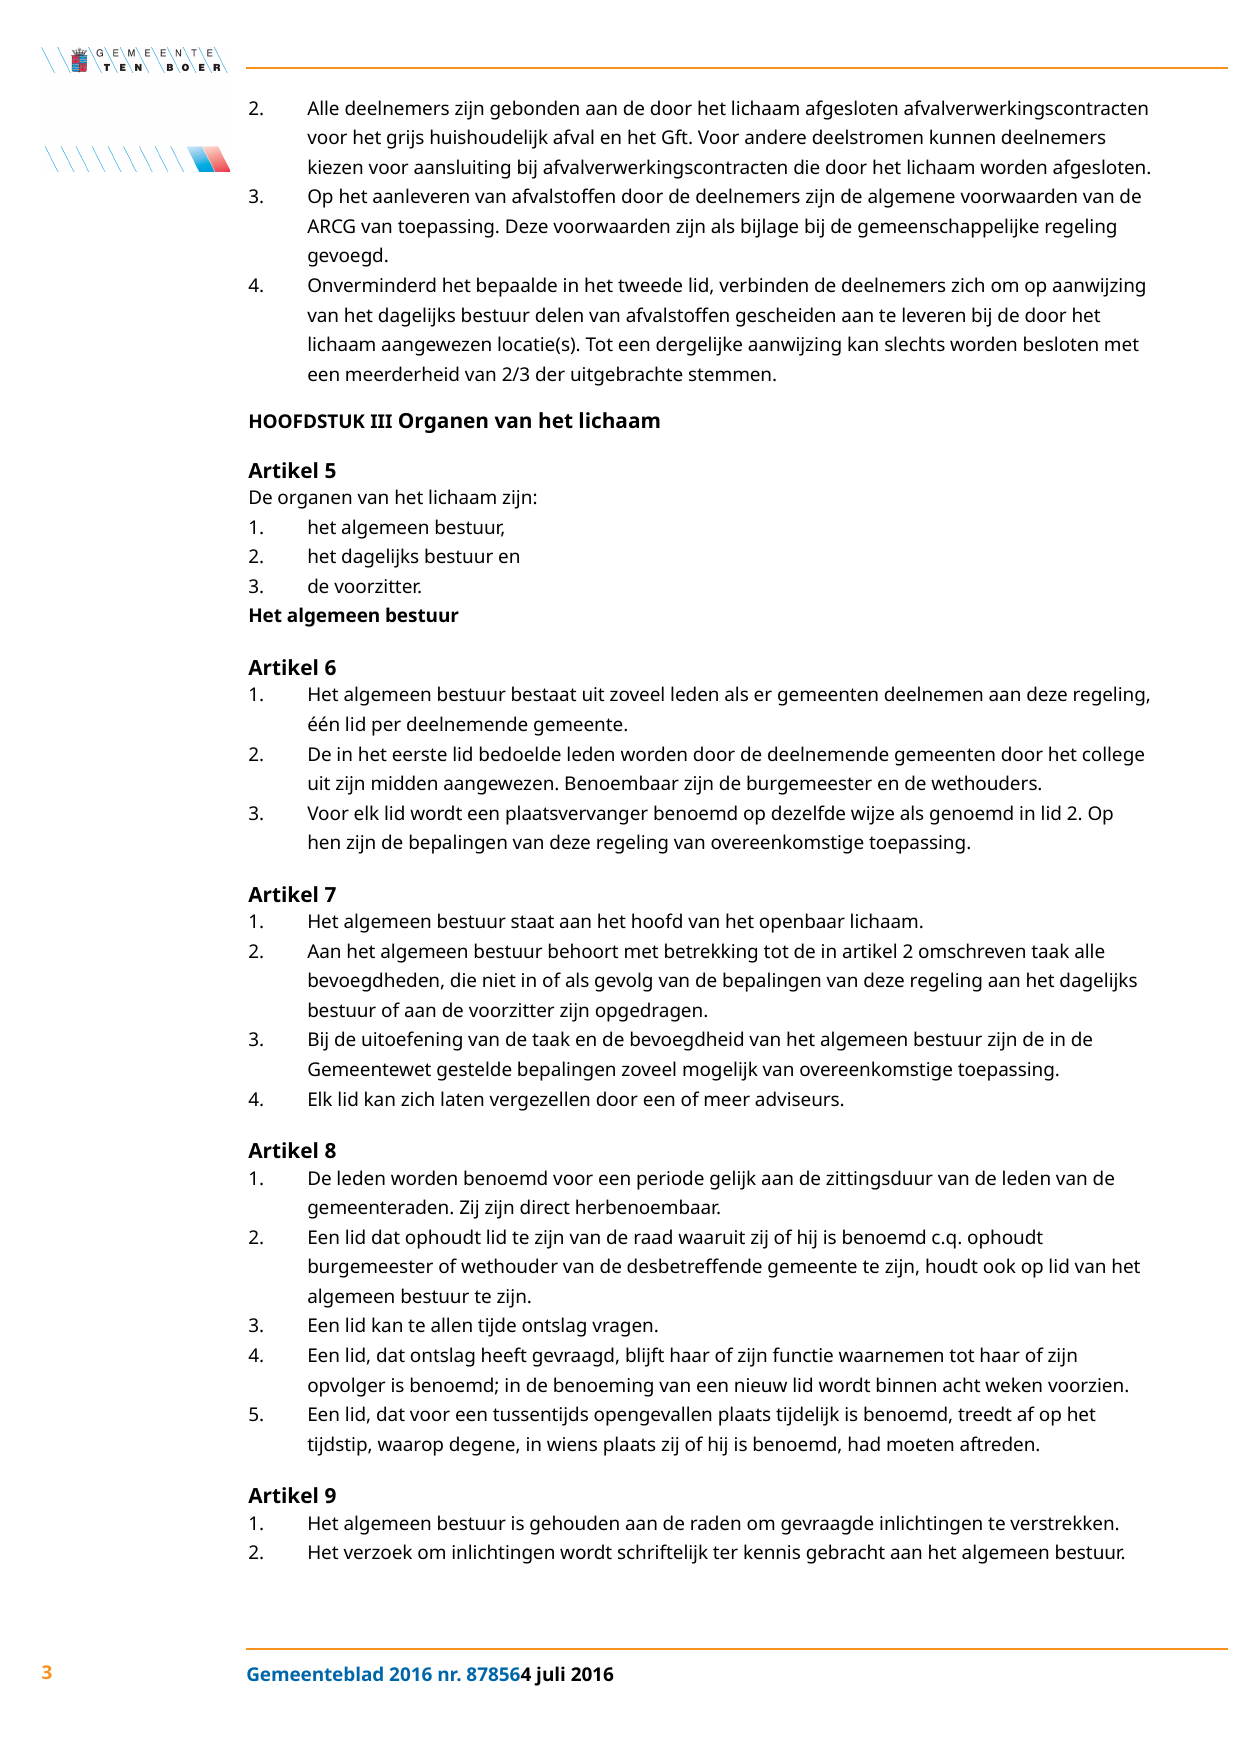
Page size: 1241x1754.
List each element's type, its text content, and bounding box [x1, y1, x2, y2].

list Elk lid kan zich laten vergezellen door een of meer adviseurs. [248, 1086, 1152, 1112]
list De leden worden benoemd voor een periode gelijk aan de zittingsduur van de leden van de gemeenteraden. Zij zijn direct herbenoembaar. [248, 1165, 1152, 1220]
list Voor elk lid wordt een plaatsvervanger benoemd op dezelfde wijze als genoemd in lid 2. Op hen zijn de bepalingen van deze regeling van overeenkomstige toepassing. [248, 800, 1152, 855]
list Het algemeen bestuur is gehouden aan de raden om gevraagde inlichtingen te verstrekken. [248, 1510, 1152, 1536]
list het dagelijks bestuur en [248, 543, 1152, 569]
list de voorzitter. [248, 573, 1152, 599]
text Artikel 9 [248, 1481, 1152, 1510]
text Artikel 8 [248, 1136, 1152, 1165]
text Artikel 7 [248, 880, 1152, 908]
list Onverminderd het bepaalde in het tweede lid, verbinden de deelnemers zich om op aanwijzing van het dagelijks bestuur delen van afvalstoffen gescheiden aan te leveren bij de door het lichaam aangewezen locatie(s). Tot een dergelijke aanwijzing kan slechts worden besloten met een meerderheid van 2/3 der uitgebrachte stemmen. [248, 272, 1152, 387]
list Het algemeen bestuur bestaat uit zoveel leden als er gemeenten deelnemen aan deze regeling, één lid per deelnemende gemeente. [248, 682, 1152, 737]
text HOOFDSTUK III Organen van het lichaam [248, 407, 1152, 435]
list De in het eerste lid bedoelde leden worden door de deelnemende gemeenten door het college uit zijn midden aangewezen. Benoembaar zijn de burgemeester en de wethouders. [248, 741, 1152, 796]
list Een lid dat ophoudt lid te zijn van de raad waaruit zij of hij is benoemd c.q. ophoudt burgemeester of wethouder van de desbetreffende gemeente te zijn, houdt ook op lid van het algemeen bestuur te zijn. [248, 1224, 1152, 1309]
list Een lid kan te allen tijde ontslag vragen. [248, 1313, 1152, 1338]
list Het verzoek om inlichtingen wordt schriftelijk ter kennis gebracht aan het algemeen bestuur. [248, 1539, 1152, 1565]
text De organen van het lichaam zijn: [248, 484, 1152, 510]
text Artikel 6 [248, 653, 1152, 682]
list Alle deelnemers zijn gebonden aan de door het lichaam afgesloten afvalverwerkingscontracten voor het grijs huishoudelijk afval en het Gft. Voor andere deelstromen kunnen deelnemers kiezen voor aansluiting bij afvalverwerkingscontracten die door het lichaam worden afgesloten. [248, 95, 1152, 180]
list het algemeen bestuur, [248, 514, 1152, 540]
list Een lid, dat ontslag heeft gevraagd, blijft haar of zijn functie waarnemen tot haar of zijn opvolger is benoemd; in de benoeming van een nieuw lid wordt binnen acht weken voorzien. [248, 1342, 1152, 1397]
text Het algemeen bestuur [248, 603, 1152, 628]
list Een lid, dat voor een tussentijds opengevallen plaats tijdelijk is benoemd, treedt af op het tijdstip, waarop degene, in wiens plaats zij of hij is benoemd, had moeten aftreden. [248, 1401, 1152, 1457]
list Bij de uitoefening van de taak en de bevoegdheid van het algemeen bestuur zijn de in de Gemeentewet gestelde bepalingen zoveel mogelijk van overeenkomstige toepassing. [248, 1027, 1152, 1082]
list Aan het algemeen bestuur behoort met betrekking tot de in artikel 2 omschreven taak alle bevoegdheden, die niet in of als gevolg van de bepalingen van deze regeling aan het dagelijks bestuur of aan de voorzitter zijn opgedragen. [248, 938, 1152, 1023]
text Artikel 5 [248, 456, 1152, 484]
list Op het aanleveren van afvalstoffen door de deelnemers zijn de algemene voorwaarden van de ARCG van toepassing. Deze voorwaarden zijn als bijlage bij de gemeenschappelijke regeling gevoegd. [248, 183, 1152, 268]
list Het algemeen bestuur staat aan het hoofd van het openbaar lichaam. [248, 908, 1152, 934]
picture [41, 47, 231, 172]
